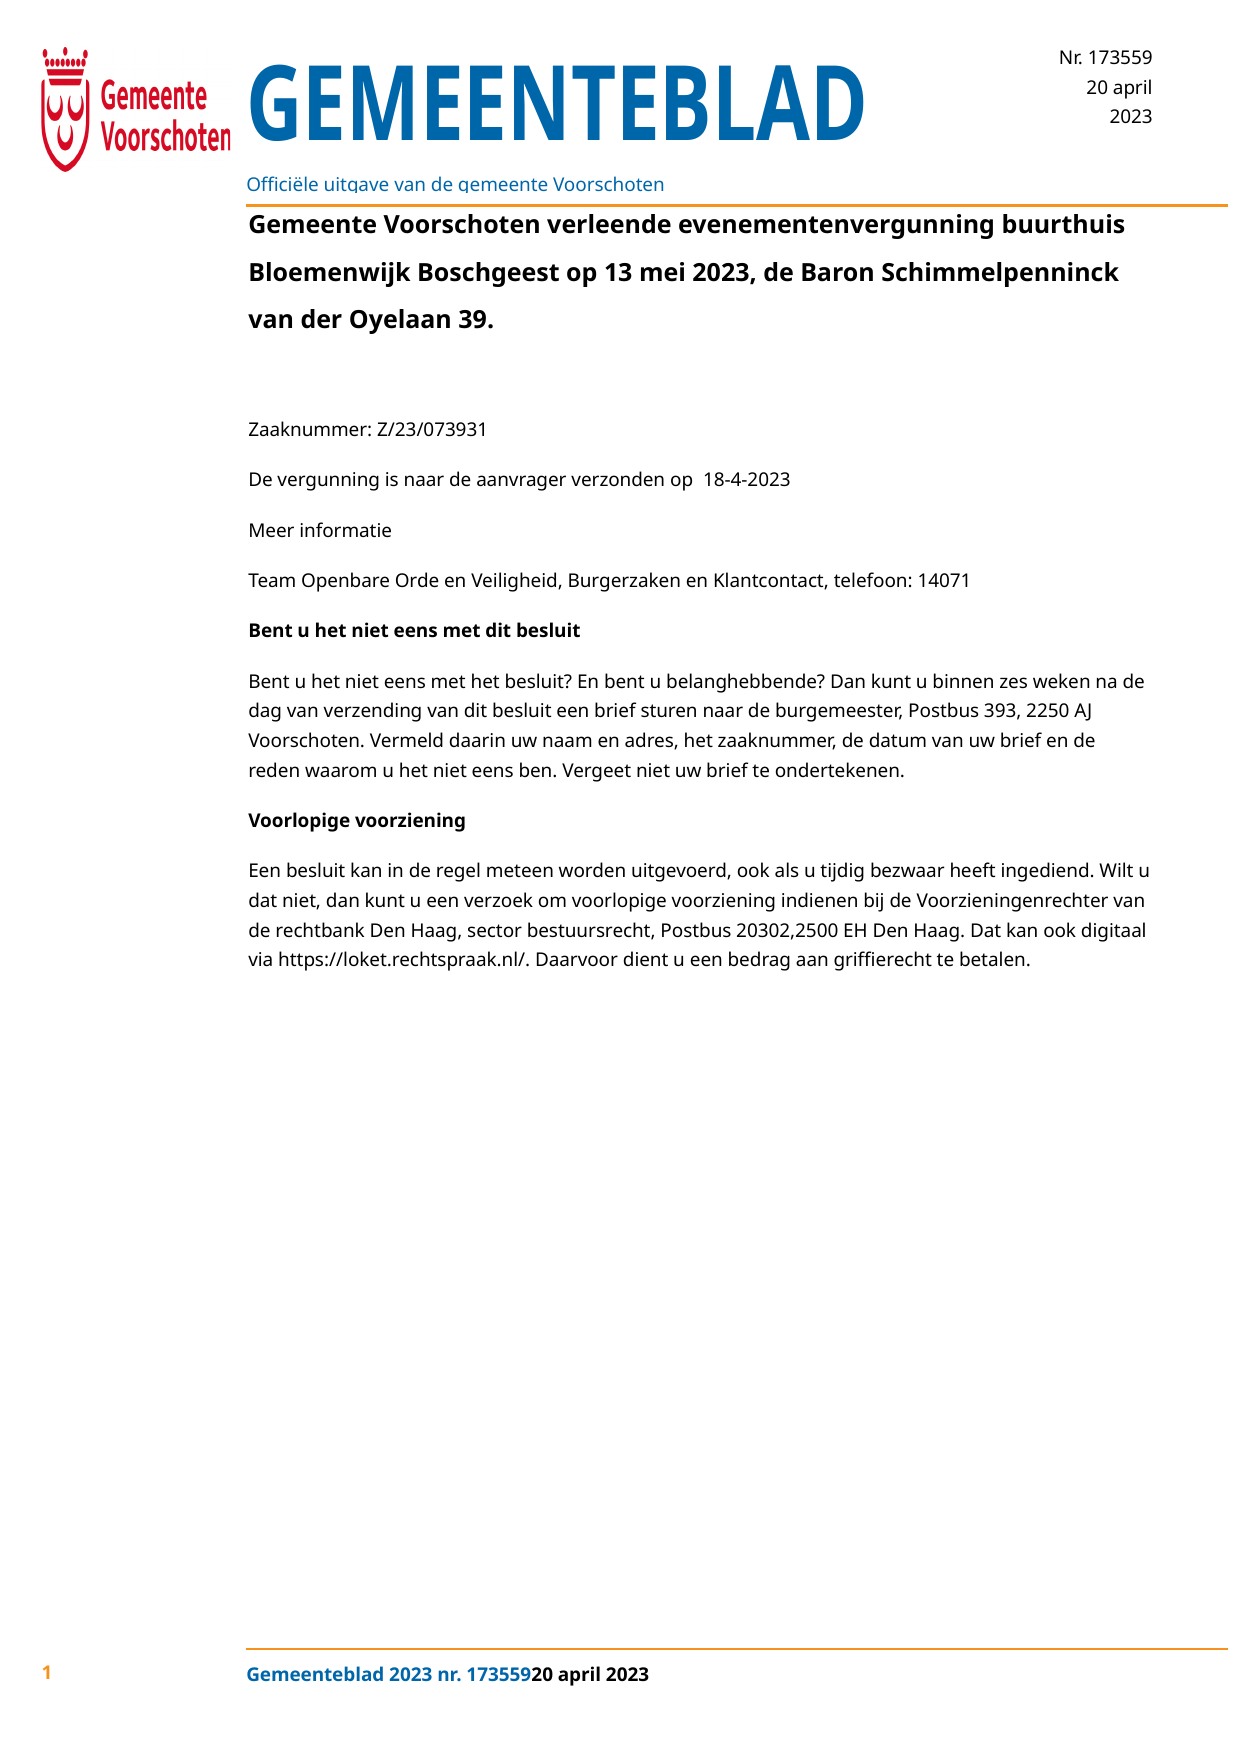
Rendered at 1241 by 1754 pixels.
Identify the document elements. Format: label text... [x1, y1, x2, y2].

text Bent u het niet eens met het besluit? En bent u belanghebbende? Dan kunt u binnen zes weken na de dag van verzending van dit besluit een brief sturen naar de burgemeester, Postbus 393, 2250 AJ Voorschoten. Vermeld daarin uw naam en adres, het zaaknummer, de datum van uw brief en de reden waarom u het niet eens ben. Vergeet niet uw brief te ondertekenen. [248, 668, 1152, 782]
text Meer informatie [248, 517, 1152, 542]
text Voorlopige voorziening [248, 807, 1152, 833]
text De vergunning is naar de aanvrager verzonden op 18-4-2023 [248, 466, 1152, 492]
text Team Openbare Orde en Veiligheid, Burgerzaken en Klantcontact, telefoon: 14071 [248, 567, 1152, 593]
text Zaaknummer: Z/23/073931 [248, 416, 1152, 442]
picture [41, 47, 231, 172]
text Een besluit kan in de regel meteen worden uitgevoerd, ook als u tijdig bezwaar heeft ingediend. Wilt u dat niet, dan kunt u een verzoek om voorlopige voorziening indienen bij de Voorzieningenrechter van de rechtbank Den Haag, sector bestuursrecht, Postbus 20302,2500 EH Den Haag. Dat kan ook digitaal via https://loket.rechtspraak.nl/. Daarvoor dient u een bedrag aan griffierecht te betalen. [248, 858, 1152, 972]
text Gemeente Voorschoten verleende evenementenvergunning buurthuis Bloemenwijk Boschgeest op 13 mei 2023, de Baron Schimmelpenninck van der Oyelaan 39. [248, 207, 1152, 336]
text Bent u het niet eens met dit besluit [248, 618, 1152, 643]
